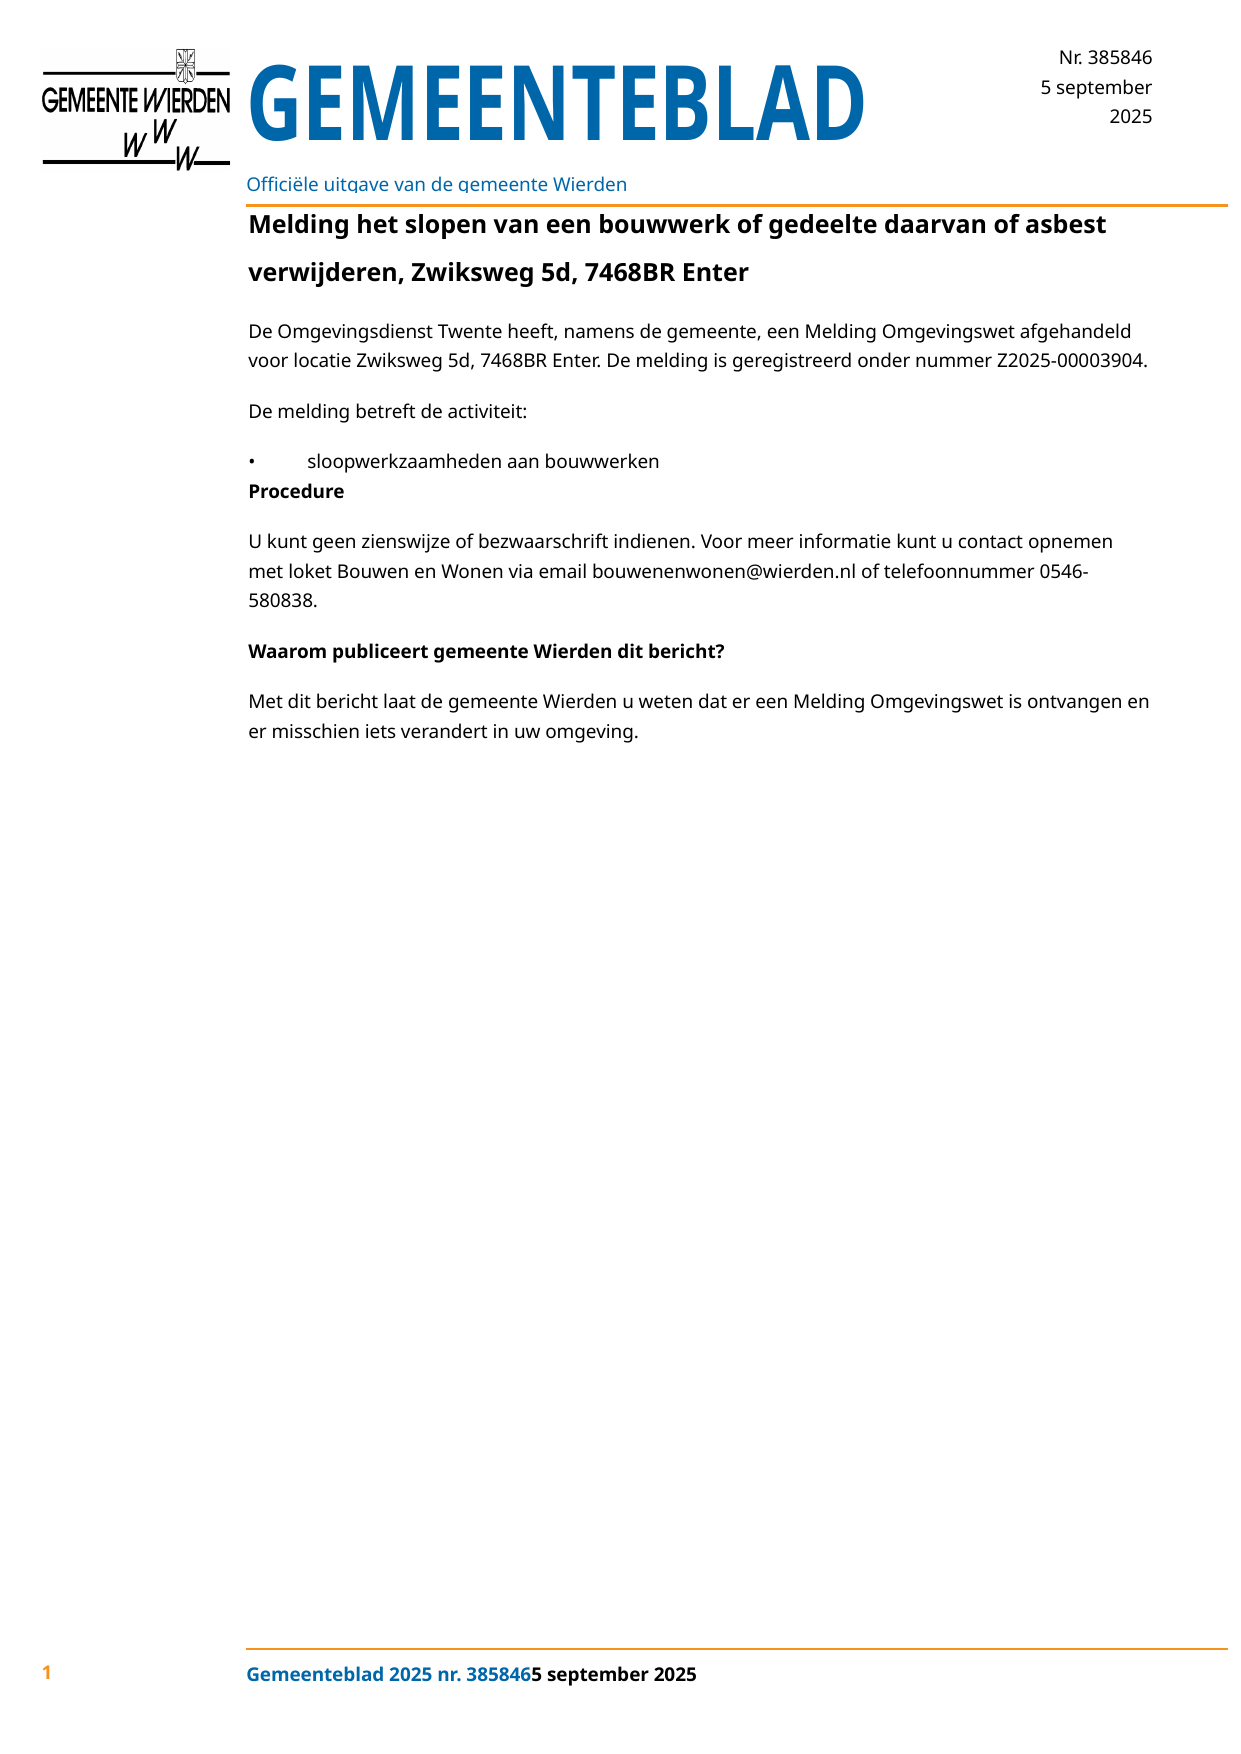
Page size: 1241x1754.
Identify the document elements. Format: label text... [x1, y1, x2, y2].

text Procedure [248, 478, 1152, 504]
list sloopwerkzaamheden aan bouwwerken [248, 448, 1152, 474]
text De melding betreft de activiteit: [248, 398, 1152, 424]
picture [41, 47, 231, 172]
text Waarom publiceert gemeente Wierden dit bericht? [248, 638, 1152, 664]
text Met dit bericht laat de gemeente Wierden u weten dat er een Melding Omgevingswet is ontvangen en er misschien iets verandert in uw omgeving. [248, 688, 1152, 744]
text De Omgevingsdienst Twente heeft, namens de gemeente, een Melding Omgevingswet afgehandeld voor locatie Zwiksweg 5d, 7468BR Enter. De melding is geregistreerd onder nummer Z2025-00003904. [248, 318, 1152, 373]
text U kunt geen zienswijze of bezwaarschrift indienen. Voor meer informatie kunt u contact opnemen met loket Bouwen en Wonen via email bouwenenwonen@wierden.nl of telefoonnummer 0546-580838. [248, 528, 1152, 613]
text Melding het slopen van een bouwwerk of gedeelte daarvan of asbest verwijderen, Zwiksweg 5d, 7468BR Enter [248, 207, 1152, 288]
